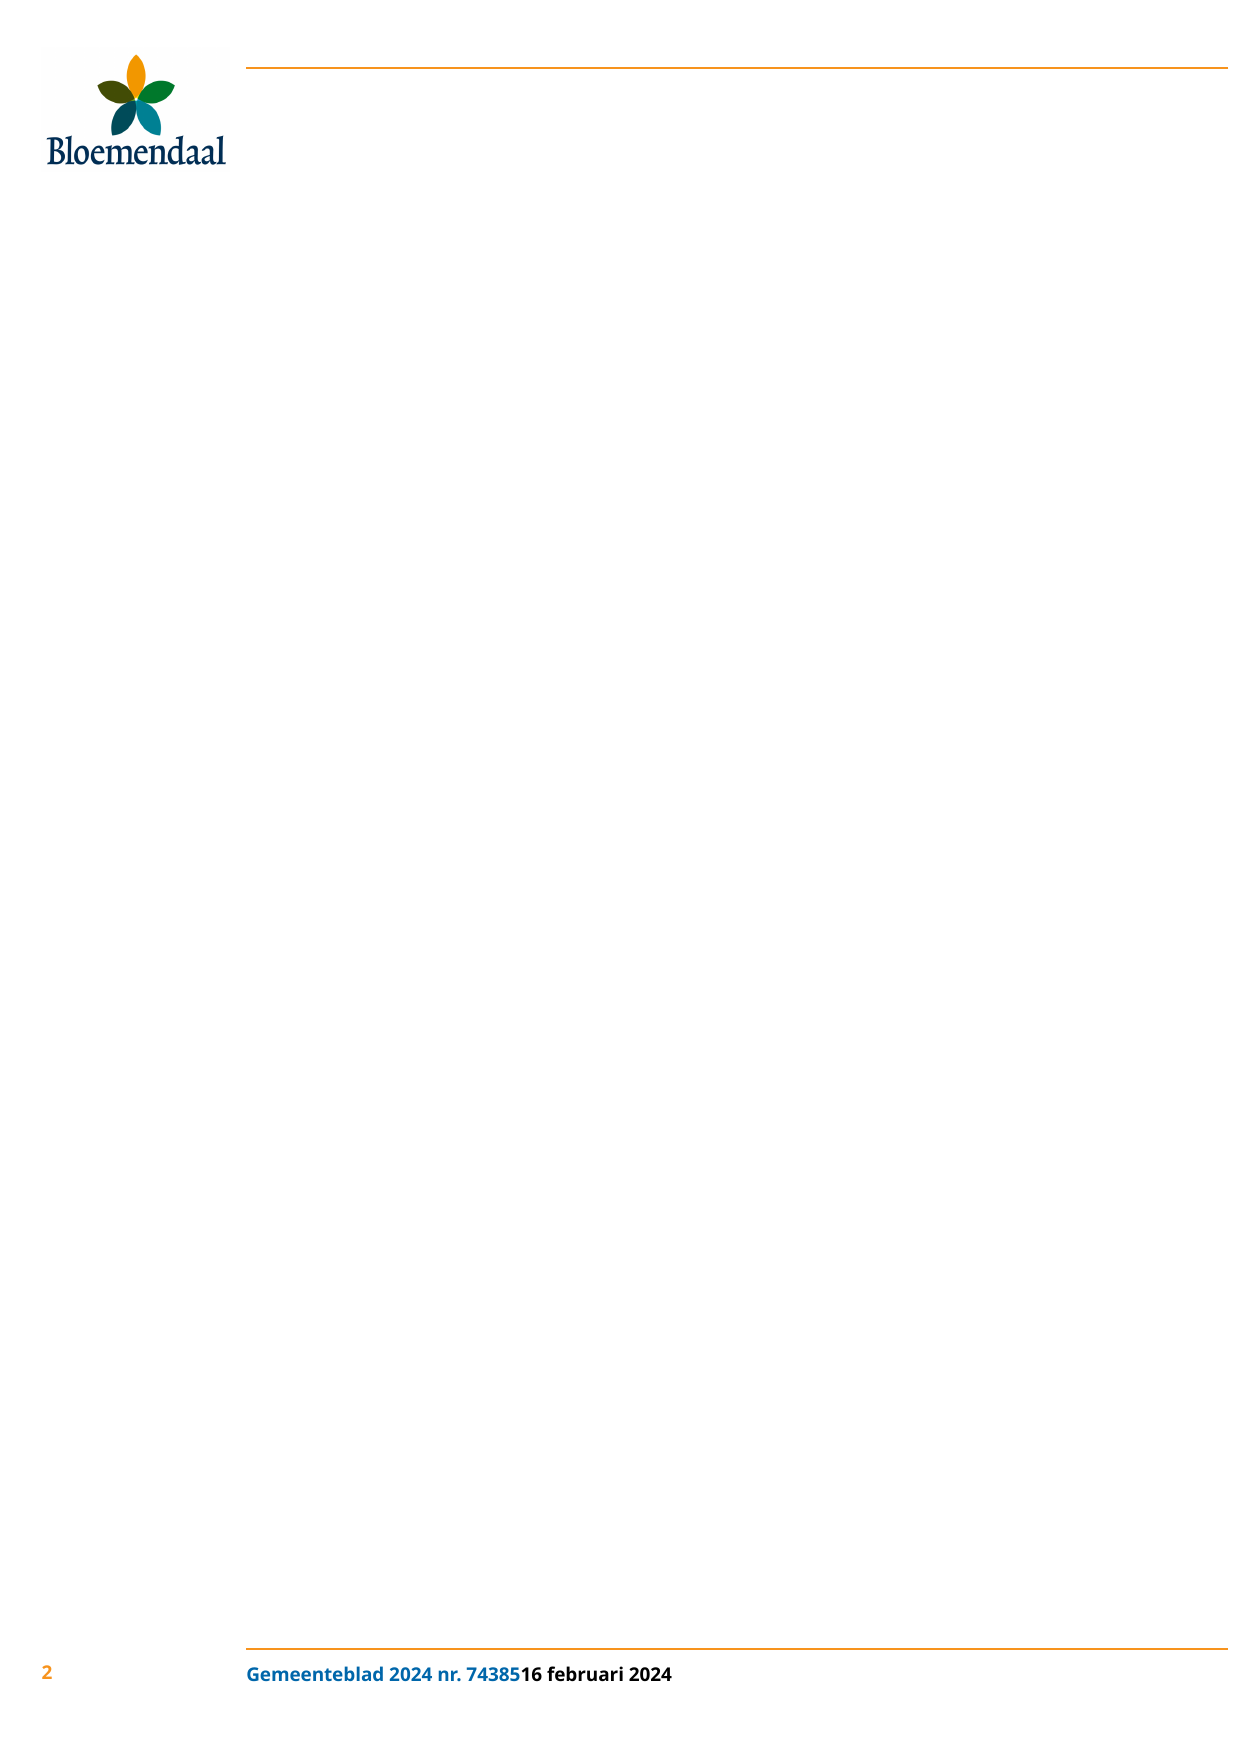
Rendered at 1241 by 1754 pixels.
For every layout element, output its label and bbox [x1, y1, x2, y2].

picture [41, 47, 231, 172]
